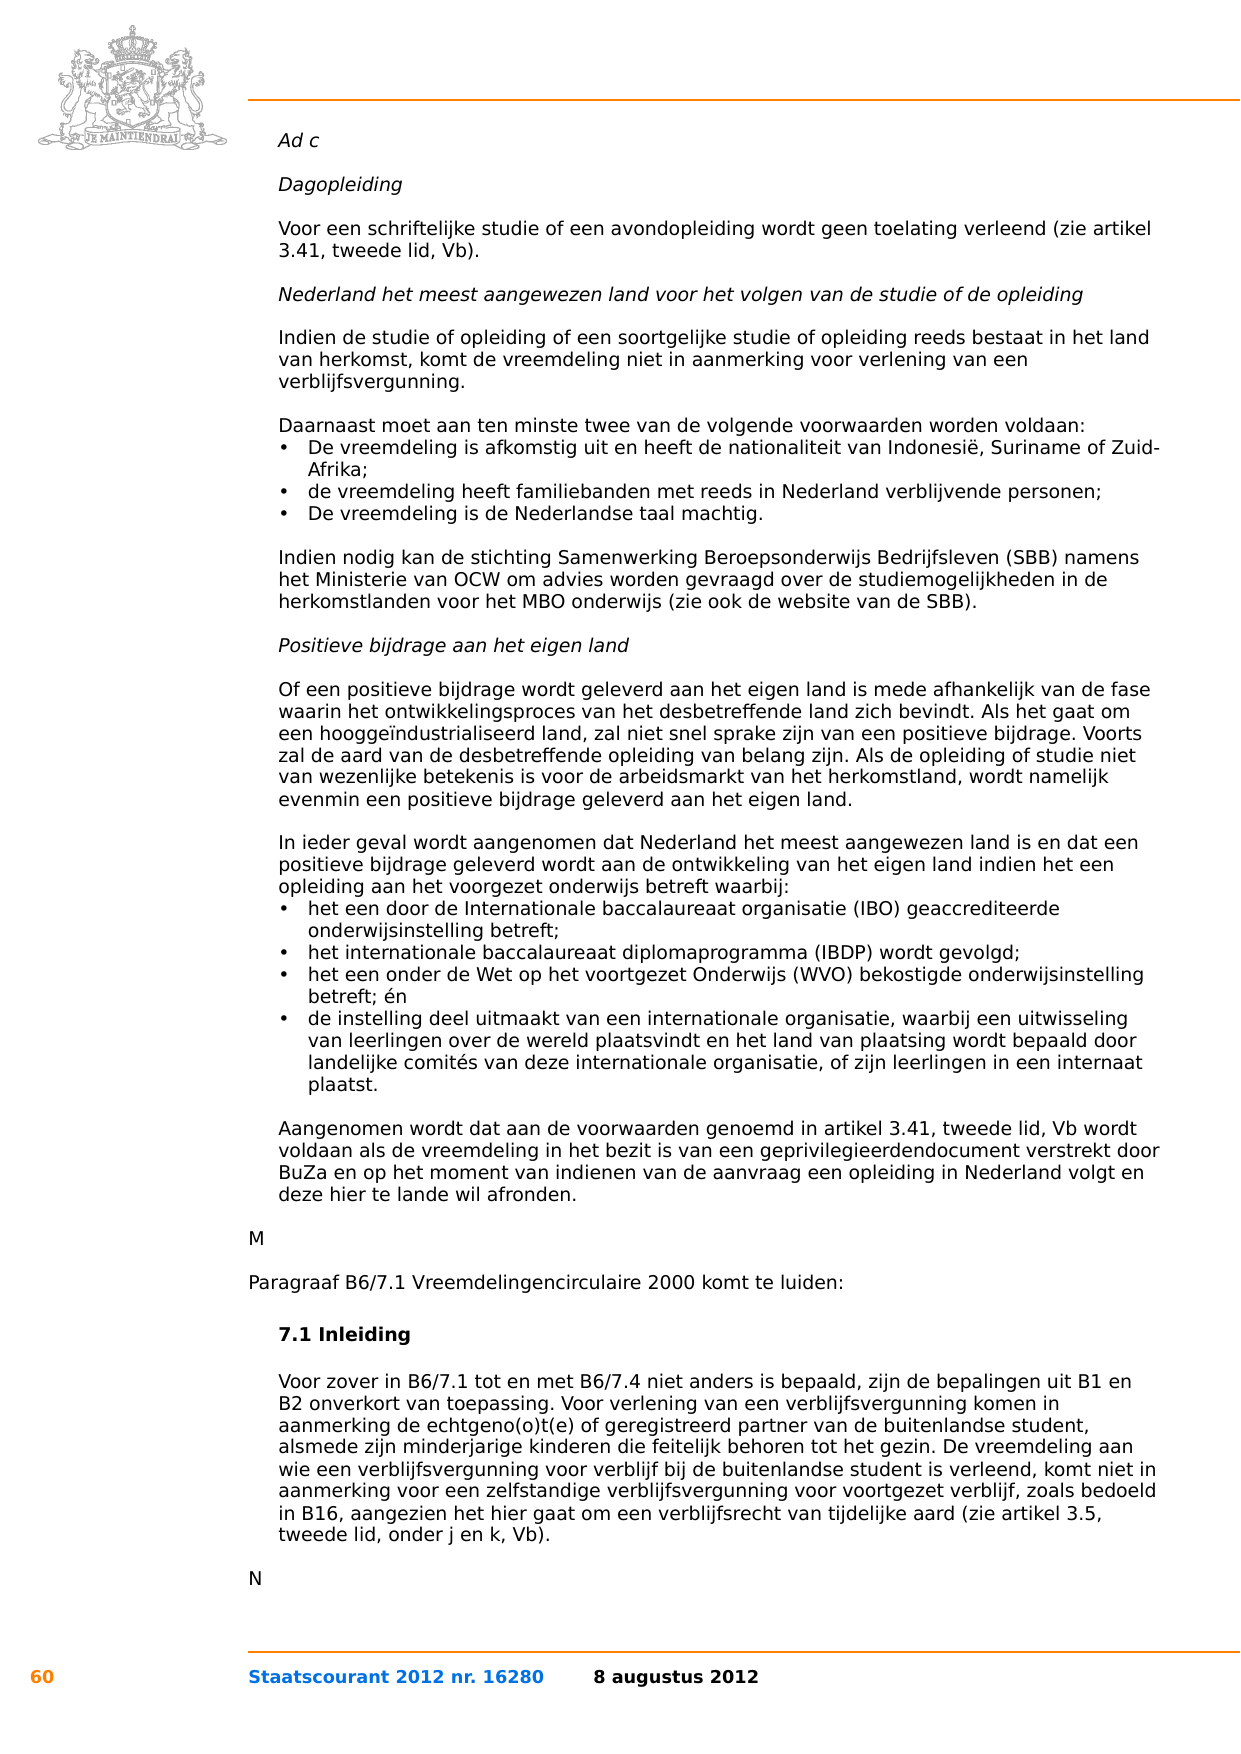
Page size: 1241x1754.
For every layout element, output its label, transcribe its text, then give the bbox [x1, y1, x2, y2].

subtitle Ad c [278, 130, 1163, 152]
text In ieder geval wordt aangenomen dat Nederland het meest aangewezen land is en dat een positieve bijdrage geleverd wordt aan de ontwikkeling van het eigen land indien het een opleiding aan het voorgezet onderwijs betreft waarbij: [278, 832, 1163, 898]
picture [38, 25, 227, 150]
text • het internationale baccalaureaat diplomaprogramma (IBDP) wordt gevolgd; [278, 942, 1163, 964]
text Voor zover in B6/7.1 tot en met B6/7.4 niet anders is bepaald, zijn de bepalingen uit B1 en B2 onverkort van toepassing. Voor verlening van een verblijfsvergunning komen in aanmerking de echtgeno(o)t(e) of geregistreerd partner van de buitenlandse student, alsmede zijn minderjarige kinderen die feitelijk behoren tot het gezin. De vreemdeling aan wie een verblijfsvergunning voor verblijf bij de buitenlandse student is verleend, komt niet in aanmerking voor een zelfstandige verblijfsvergunning voor voortgezet verblijf, zoals bedoeld in B16, aangezien het hier gaat om een verblijfsrecht van tijdelijke aard (zie artikel 3.5, tweede lid, onder j en k, Vb). [278, 1371, 1163, 1546]
subtitle 7.1 Inleiding [278, 1323, 1163, 1346]
text Daarnaast moet aan ten minste twee van de volgende voorwaarden worden voldaan: [278, 415, 1163, 437]
text N [248, 1568, 1163, 1590]
text • het een onder de Wet op het voortgezet Onderwijs (WVO) bekostigde onderwijsinstelling betreft; én [278, 964, 1163, 1008]
subtitle Positieve bijdrage aan het eigen land [278, 635, 1163, 657]
text • het een door de Internationale baccalaureaat organisatie (IBO) geaccrediteerde onderwijsinstelling betreft; [278, 898, 1163, 942]
text • de instelling deel uitmaakt van een internationale organisatie, waarbij een uitwisseling van leerlingen over de wereld plaatsvindt en het land van plaatsing wordt bepaald door landelijke comités van deze internationale organisatie, of zijn leerlingen in een internaat plaatst. [278, 1008, 1163, 1096]
text M [248, 1228, 1163, 1250]
text Indien de studie of opleiding of een soortgelijke studie of opleiding reeds bestaat in het land van herkomst, komt de vreemdeling niet in aanmerking voor verlening van een verblijfsvergunning. [278, 327, 1163, 393]
subtitle Dagopleiding [278, 174, 1163, 196]
text Of een positieve bijdrage wordt geleverd aan het eigen land is mede afhankelijk van de fase waarin het ontwikkelingsproces van het desbetreffende land zich bevindt. Als het gaat om een hooggeïndustrialiseerd land, zal niet snel sprake zijn van een positieve bijdrage. Voorts zal de aard van de desbetreffende opleiding van belang zijn. Als de opleiding of studie niet van wezenlijke betekenis is voor de arbeidsmarkt van het herkomstland, wordt namelijk evenmin een positieve bijdrage geleverd aan het eigen land. [278, 678, 1163, 810]
text • De vreemdeling is afkomstig uit en heeft de nationaliteit van Indonesië, Suriname of Zuid-Afrika; [278, 437, 1163, 481]
text Paragraaf B6/7.1 Vreemdelingencirculaire 2000 komt te luiden: [248, 1272, 1163, 1293]
text Indien nodig kan de stichting Samenwerking Beroepsonderwijs Bedrijfsleven (SBB) namens het Ministerie van OCW om advies worden gevraagd over de studiemogelijkheden in de herkomstlanden voor het MBO onderwijs (zie ook de website van de SBB). [278, 547, 1163, 613]
text Voor een schriftelijke studie of een avondopleiding wordt geen toelating verleend (zie artikel 3.41, tweede lid, Vb). [278, 218, 1163, 262]
text • de vreemdeling heeft familiebanden met reeds in Nederland verblijvende personen; [278, 481, 1163, 503]
text Aangenomen wordt dat aan de voorwaarden genoemd in artikel 3.41, tweede lid, Vb wordt voldaan als de vreemdeling in het bezit is van een geprivilegieerdendocument verstrekt door BuZa en op het moment van indienen van de aanvraag een opleiding in Nederland volgt en deze hier te lande wil afronden. [278, 1118, 1163, 1206]
text • De vreemdeling is de Nederlandse taal machtig. [278, 503, 1163, 525]
subtitle Nederland het meest aangewezen land voor het volgen van de studie of de opleiding [278, 283, 1163, 305]
